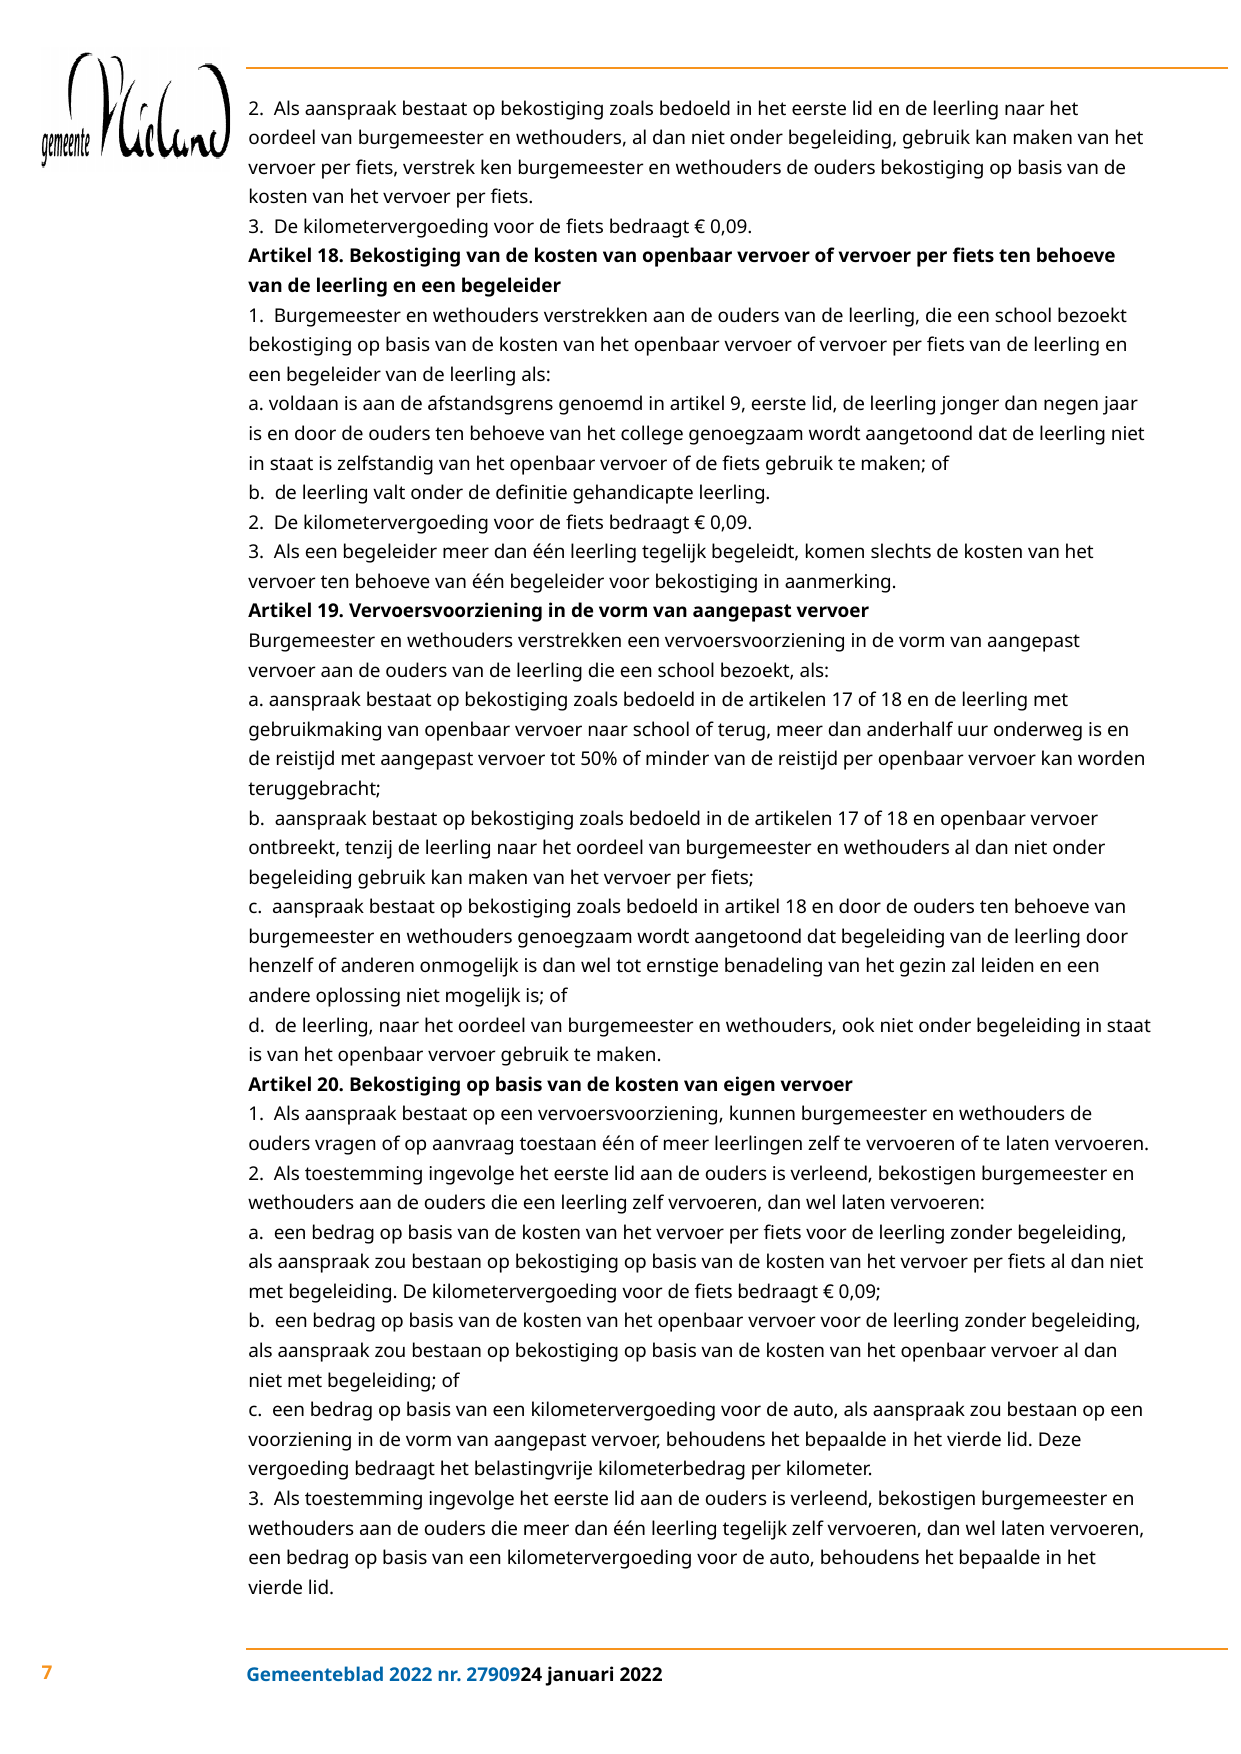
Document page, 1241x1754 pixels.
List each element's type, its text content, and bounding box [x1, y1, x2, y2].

text 3. Als een begeleider meer dan één leerling tegelijk begeleidt, komen slechts de kosten van het vervoer ten behoeve van één begeleider voor bekostiging in aanmerking. [248, 538, 1152, 594]
text 2. Als toestemming ingevolge het eerste lid aan de ouders is verleend, bekostigen burgemeester en wethouders aan de ouders die een leerling zelf vervoeren, dan wel laten vervoeren: [248, 1160, 1152, 1215]
text c. aanspraak bestaat op bekostiging zoals bedoeld in artikel 18 en door de ouders ten behoeve van burgemeester en wethouders genoegzaam wordt aangetoond dat begeleiding van de leerling door henzelf of anderen onmogelijk is dan wel tot ernstige benadeling van het gezin zal leiden en een andere oplossing niet mogelijk is; of [248, 893, 1152, 1008]
text Burgemeester en wethouders verstrekken een vervoersvoorziening in de vorm van aangepast vervoer aan de ouders van de leerling die een school bezoekt, als: [248, 627, 1152, 683]
text a. een bedrag op basis van de kosten van het vervoer per fiets voor de leerling zonder begeleiding, als aanspraak zou bestaan op bekostiging op basis van de kosten van het vervoer per fiets al dan niet met begeleiding. De kilometervergoeding voor de fiets bedraagt € 0,09; [248, 1219, 1152, 1304]
text 2. Als aanspraak bestaat op bekostiging zoals bedoeld in het eerste lid en de leerling naar het oordeel van burgemeester en wethouders, al dan niet onder begeleiding, gebruik kan maken van het vervoer per fiets, verstrek ken burgemeester en wethouders de ouders bekostiging op basis van de kosten van het vervoer per fiets. [248, 95, 1152, 209]
text a. aanspraak bestaat op bekostiging zoals bedoeld in de artikelen 17 of 18 en de leerling met gebruikmaking van openbaar vervoer naar school of terug, meer dan anderhalf uur onderweg is en de reistijd met aangepast vervoer tot 50% of minder van de reistijd per openbaar vervoer kan worden teruggebracht; [248, 686, 1152, 801]
text c. een bedrag op basis van een kilometervergoeding voor de auto, als aanspraak zou bestaan op een voorziening in de vorm van aangepast vervoer, behoudens het bepaalde in het vierde lid. Deze vergoeding bedraagt het belastingvrije kilometerbedrag per kilometer. [248, 1396, 1152, 1481]
text b. de leerling valt onder de definitie gehandicapte leerling. [248, 479, 1152, 505]
text b. een bedrag op basis van de kosten van het openbaar vervoer voor de leerling zonder begeleiding, als aanspraak zou bestaan op bekostiging op basis van de kosten van het openbaar vervoer al dan niet met begeleiding; of [248, 1308, 1152, 1393]
text 1. Als aanspraak bestaat op een vervoersvoorziening, kunnen burgemeester en wethouders de ouders vragen of op aanvraag toestaan één of meer leerlingen zelf te vervoeren of te laten vervoeren. [248, 1101, 1152, 1156]
text Artikel 20. Bekostiging op basis van de kosten van eigen vervoer [248, 1071, 1152, 1097]
text 3. Als toestemming ingevolge het eerste lid aan de ouders is verleend, bekostigen burgemeester en wethouders aan de ouders die meer dan één leerling tegelijk zelf vervoeren, dan wel laten vervoeren, een bedrag op basis van een kilometervergoeding voor de auto, behoudens het bepaalde in het vierde lid. [248, 1485, 1152, 1600]
text b. aanspraak bestaat op bekostiging zoals bedoeld in de artikelen 17 of 18 en openbaar vervoer ontbreekt, tenzij de leerling naar het oordeel van burgemeester en wethouders al dan niet onder begeleiding gebruik kan maken van het vervoer per fiets; [248, 805, 1152, 890]
text Artikel 19. Vervoersvoorziening in de vorm van aangepast vervoer [248, 598, 1152, 623]
text 3. De kilometervergoeding voor de fiets bedraagt € 0,09. [248, 213, 1152, 239]
text Artikel 18. Bekostiging van de kosten van openbaar vervoer of vervoer per fiets ten behoeve van de leerling en een begeleider [248, 243, 1152, 298]
text 2. De kilometervergoeding voor de fiets bedraagt € 0,09. [248, 509, 1152, 535]
text d. de leerling, naar het oordeel van burgemeester en wethouders, ook niet onder begeleiding in staat is van het openbaar vervoer gebruik te maken. [248, 1012, 1152, 1067]
picture [41, 47, 231, 172]
text a. voldaan is aan de afstandsgrens genoemd in artikel 9, eerste lid, de leerling jonger dan negen jaar is en door de ouders ten behoeve van het college genoegzaam wordt aangetoond dat de leerling niet in staat is zelfstandig van het openbaar vervoer of de fiets gebruik te maken; of [248, 391, 1152, 476]
text 1. Burgemeester en wethouders verstrekken aan de ouders van de leerling, die een school bezoekt bekostiging op basis van de kosten van het openbaar vervoer of vervoer per fiets van de leerling en een begeleider van de leerling als: [248, 302, 1152, 387]
